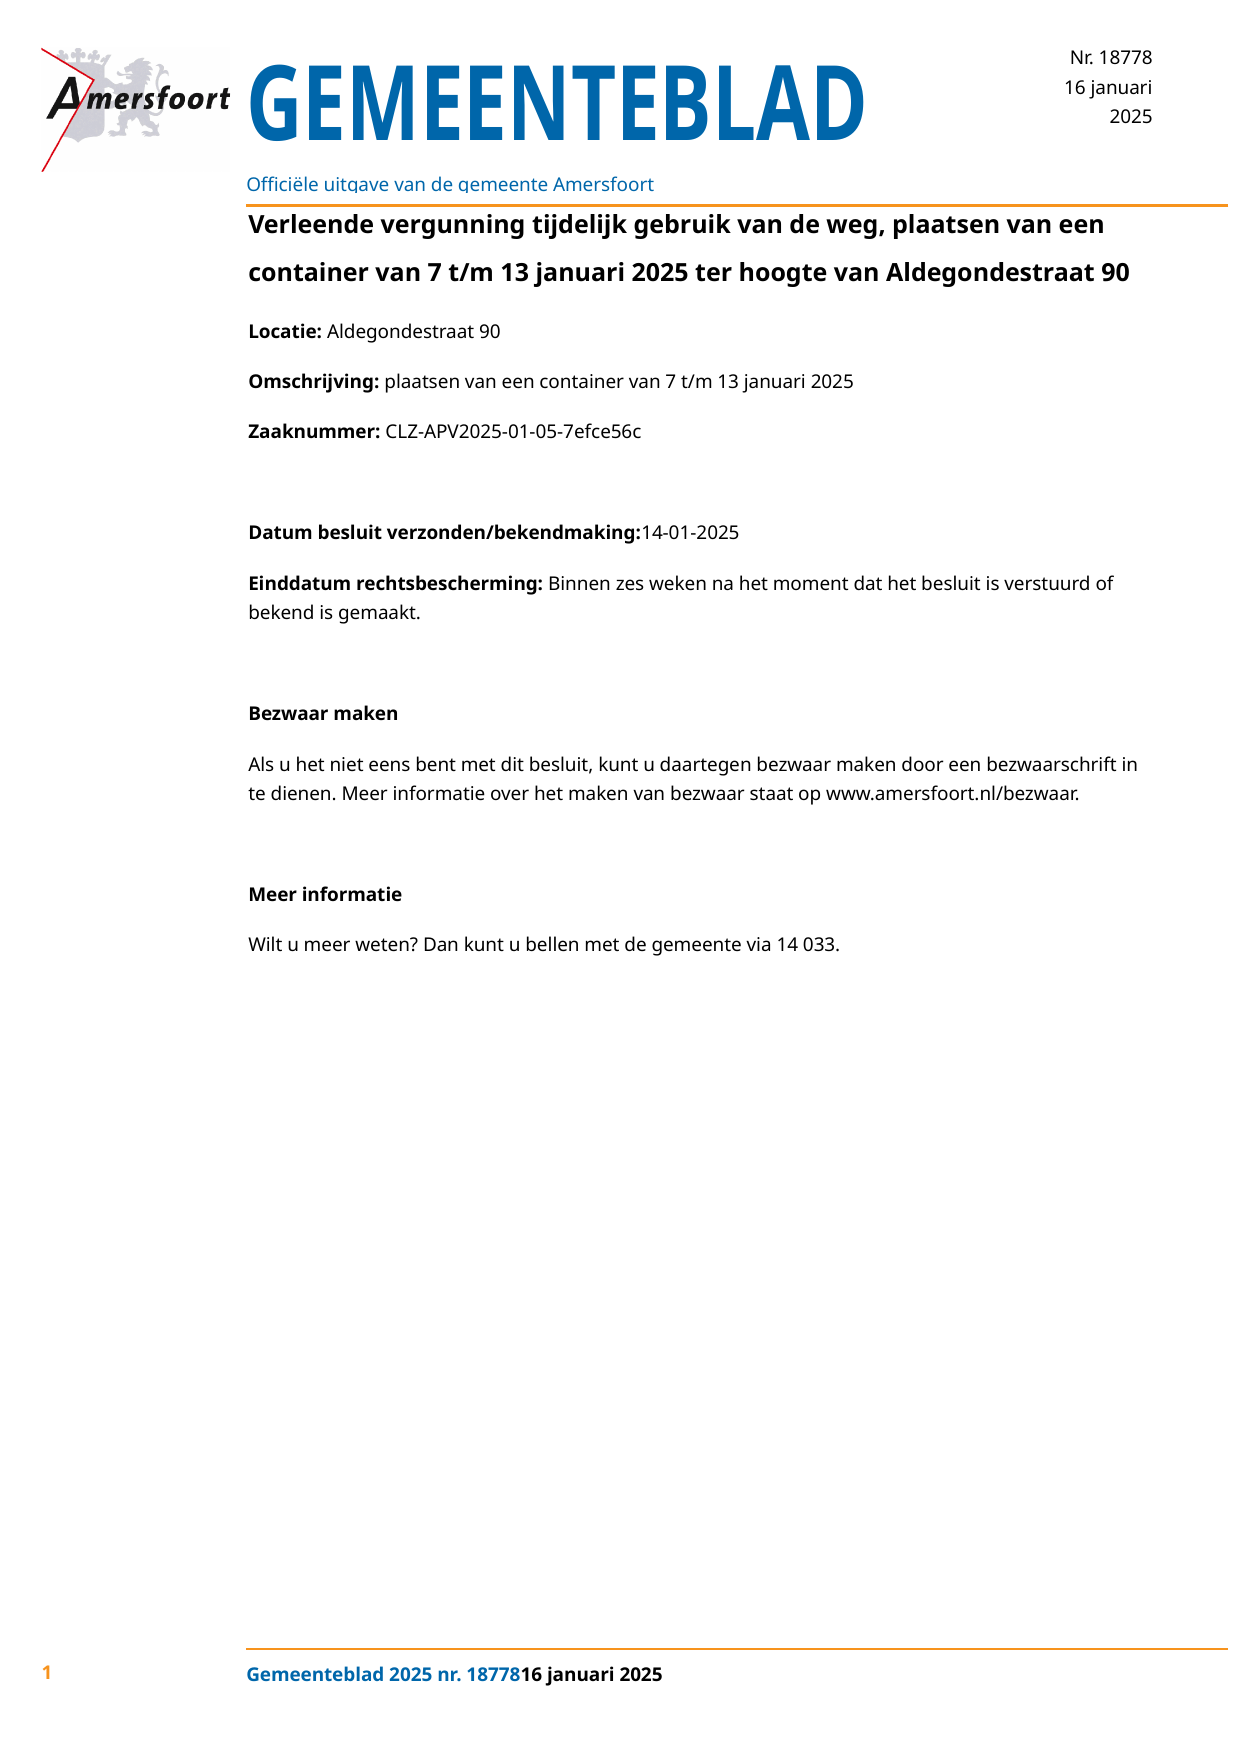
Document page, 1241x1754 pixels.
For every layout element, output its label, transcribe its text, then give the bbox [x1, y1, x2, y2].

text Wilt u meer weten? Dan kunt u bellen met de gemeente via 14 033. [248, 932, 1152, 957]
text Omschrijving: plaatsen van een container van 7 t/m 13 januari 2025 [248, 368, 1152, 394]
text Meer informatie [248, 881, 1152, 907]
picture [41, 47, 231, 172]
text Verleende vergunning tijdelijk gebruik van de weg, plaatsen van een container van 7 t/m 13 januari 2025 ter hoogte van Aldegondestraat 90 [248, 207, 1152, 288]
text Einddatum rechtsbescherming: Binnen zes weken na het moment dat het besluit is verstuurd of bekend is gemaakt. [248, 570, 1152, 625]
text Locatie: Aldegondestraat 90 [248, 318, 1152, 344]
text Bezwaar maken [248, 700, 1152, 726]
text Datum besluit verzonden/bekendmaking:14-01-2025 [248, 519, 1152, 545]
text Als u het niet eens bent met dit besluit, kunt u daartegen bezwaar maken door een bezwaarschrift in te dienen. Meer informatie over het maken van bezwaar staat op www.amersfoort.nl/bezwaar. [248, 751, 1152, 806]
text Zaaknummer: CLZ-APV2025-01-05-7efce56c [248, 419, 1152, 444]
